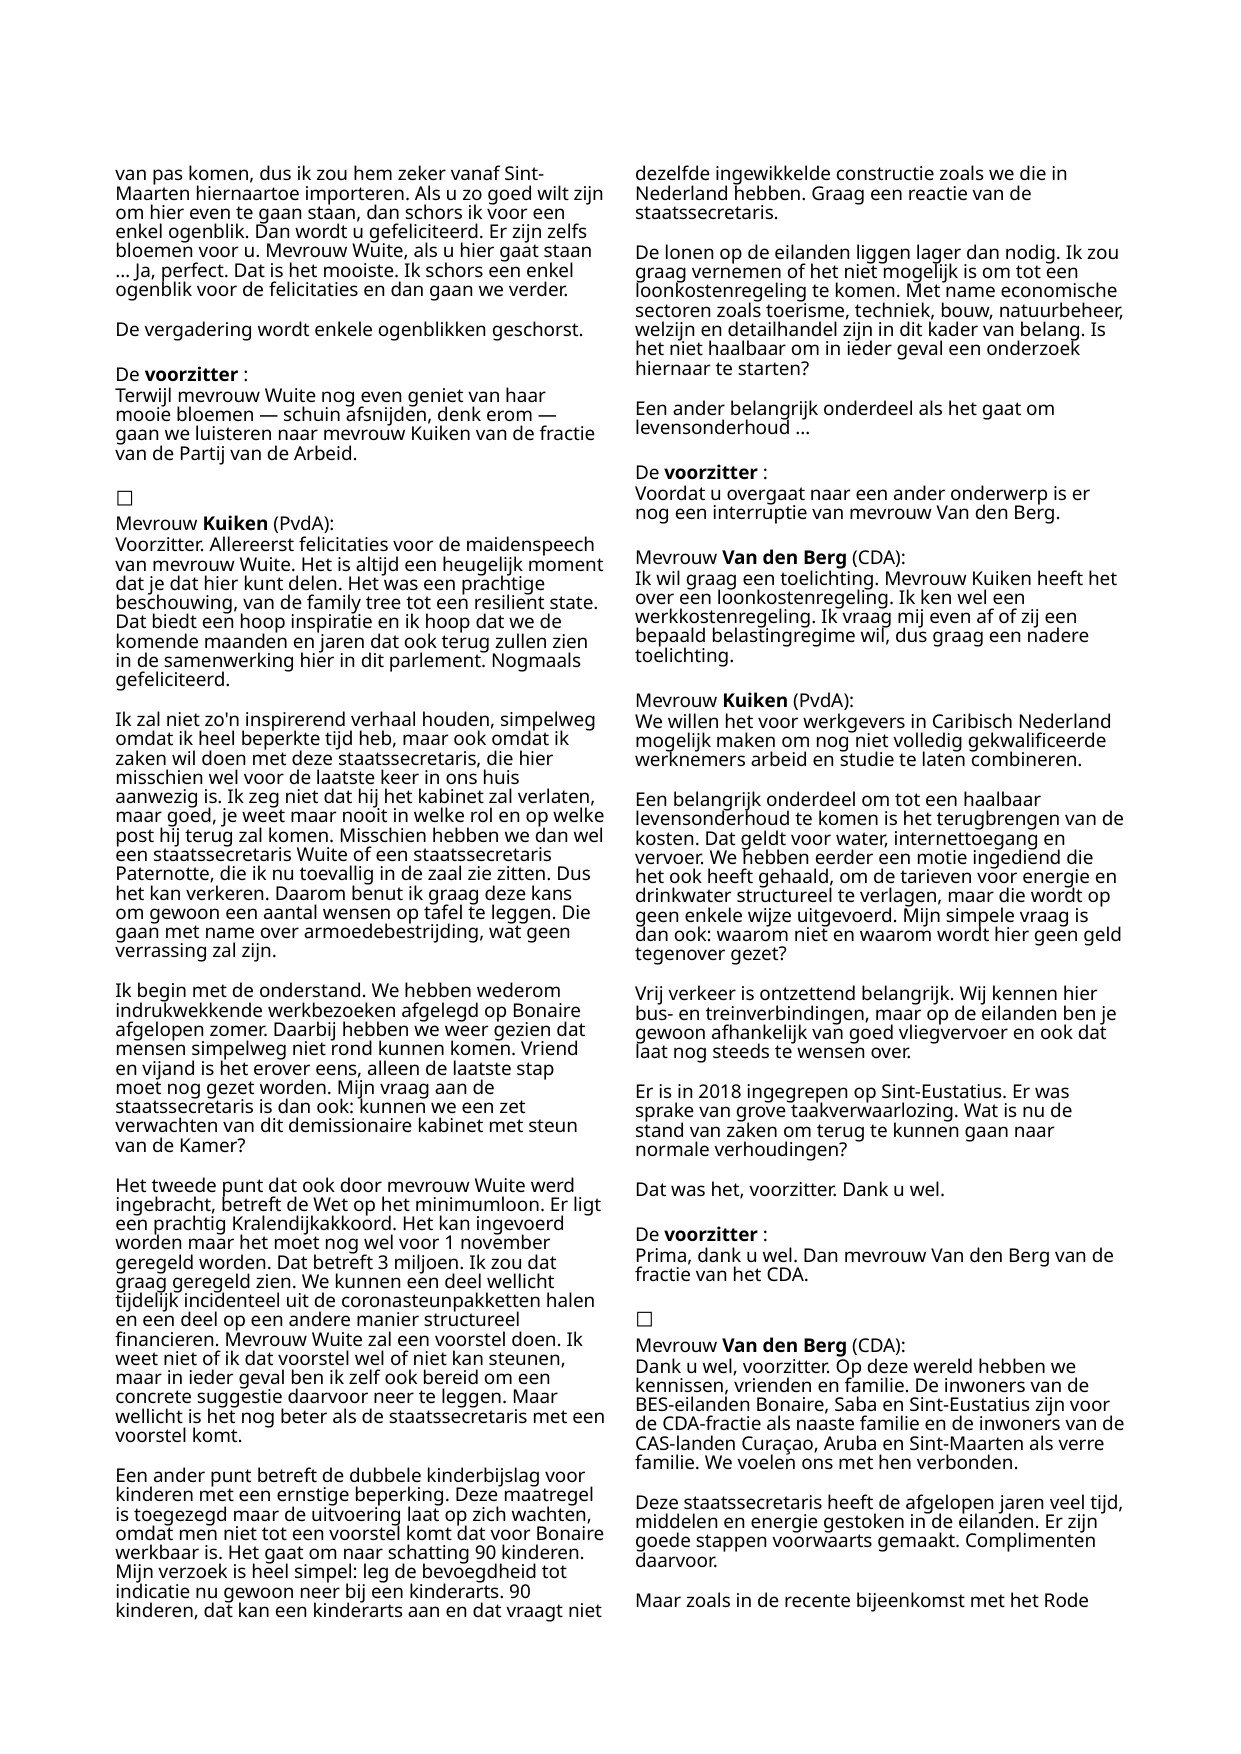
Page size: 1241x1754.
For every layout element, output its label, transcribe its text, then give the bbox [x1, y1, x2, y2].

text Maar zoals in de recente bijeenkomst met het Rode [635, 1592, 1125, 1611]
text Vrij verkeer is ontzettend belangrijk. Wij kennen hier bus- en treinverbindingen, maar op de eilanden ben je gewoon afhankelijk van goed vliegvervoer en ook dat laat nog steeds te wensen over. [635, 985, 1125, 1062]
text Ik wil graag een toelichting. Mevrouw Kuiken heeft het over een loonkostenregeling. Ik ken wel een werkkostenregeling. Ik vraag mij even af of zij een bepaald belastingregime wil, dus graag een nadere toelichting. [635, 570, 1125, 666]
text We willen het voor werkgevers in Caribisch Nederland mogelijk maken om nog niet volledig gekwalificeerde werknemers arbeid en studie te laten combineren. [635, 713, 1125, 770]
text Er is in 2018 ingegrepen op Sint-Eustatius. Er was sprake van grove taakverwaarlozing. Wat is nu de stand van zaken om terug te kunnen gaan naar normale verhoudingen? [635, 1083, 1125, 1160]
text Het tweede punt dat ook door mevrouw Wuite werd ingebracht, betreft de Wet op het minimumloon. Er ligt een prachtig Kralendijkakkoord. Het kan ingevoerd worden maar het moet nog wel voor 1 november geregeld worden. Dat betreft 3 miljoen. Ik zou dat graag geregeld zien. We kunnen een deel wellicht tijdelijk incidenteel uit de coronasteunpakketten halen en een deel op een andere manier structureel financieren. Mevrouw Wuite zal een voorstel doen. Ik weet niet of ik dat voorstel wel of niet kan steunen, maar in ieder geval ben ik zelf ook bereid om een concrete suggestie daarvoor neer te leggen. Maar wellicht is het nog beter als de staatssecretaris met een voorstel komt. [115, 1177, 605, 1446]
text De voorzitter : [635, 459, 1125, 484]
text De voorzitter : [115, 361, 605, 387]
text Prima, dank u wel. Dan mevrouw Van den Berg van de fractie van het CDA. [635, 1247, 1125, 1285]
text dezelfde ingewikkelde constructie zoals we die in Nederland hebben. Graag een reactie van de staatssecretaris. [635, 165, 1125, 223]
text Dat was het, voorzitter. Dank u wel. [635, 1181, 1125, 1200]
text Mevrouw Van den Berg (CDA): [635, 1332, 1125, 1358]
text Mevrouw Kuiken (PvdA): [115, 511, 605, 536]
text Ik begin met de onderstand. We hebben wederom indrukwekkende werkbezoeken afgelegd op Bonaire afgelopen zomer. Daarbij hebben we weer gezien dat mensen simpelweg niet rond kunnen komen. Vriend en vijand is het erover eens, alleen de laatste stap moet nog gezet worden. Mijn vraag aan de staatssecretaris is dan ook: kunnen we een zet verwachten van dit demissionaire kabinet met steun van de Kamer? [115, 982, 605, 1156]
text De lonen op de eilanden liggen lager dan nodig. Ik zou graag vernemen of het niet mogelijk is om tot een loonkostenregeling te komen. Met name economische sectoren zoals toerisme, techniek, bouw, natuurbeheer, welzijn en detailhandel zijn in dit kader van belang. Is het niet haalbaar om in ieder geval een onderzoek hiernaar te starten? [635, 244, 1125, 379]
text Deze staatssecretaris heeft de afgelopen jaren veel tijd, middelen en energie gestoken in de eilanden. Er zijn goede stappen voorwaarts gemaakt. Complimenten daarvoor. [635, 1494, 1125, 1571]
text Een belangrijk onderdeel om tot een haalbaar levensonderhoud te komen is het terugbrengen van de kosten. Dat geldt voor water, internettoegang en vervoer. We hebben eerder een motie ingediend die het ook heeft gehaald, om de tarieven voor energie en drinkwater structureel te verlagen, maar die wordt op geen enkele wijze uitgevoerd. Mijn simpele vraag is dan ook: waarom niet en waarom wordt hier geen geld tegenover gezet? [635, 791, 1125, 964]
text De vergadering wordt enkele ogenblikken geschorst. [115, 321, 605, 340]
text De voorzitter : [635, 1221, 1125, 1247]
text Voorzitter. Allereerst felicitaties voor de maidenspeech van mevrouw Wuite. Het is altijd een heugelijk moment dat je dat hier kunt delen. Het was een prachtige beschouwing, van de family tree tot een resilient state. Dat biedt een hoop inspiratie en ik hoop dat we de komende maanden en jaren dat ook terug zullen zien in de samenwerking hier in dit parlement. Nogmaals gefeliciteerd. [115, 536, 605, 690]
text ⬜ [115, 485, 605, 511]
text van pas komen, dus ik zou hem zeker vanaf Sint-Maarten hiernaartoe importeren. Als u zo goed wilt zijn om hier even te gaan staan, dan schors ik voor een enkel ogenblik. Dan wordt u gefeliciteerd. Er zijn zelfs bloemen voor u. Mevrouw Wuite, als u hier gaat staan … Ja, perfect. Dat is het mooiste. Ik schors een enkel ogenblik voor de felicitaties en dan gaan we verder. [115, 165, 605, 300]
text ⬜ [635, 1306, 1125, 1332]
text Mevrouw Kuiken (PvdA): [635, 687, 1125, 713]
text Een ander punt betreft de dubbele kinderbijslag voor kinderen met een ernstige beperking. Deze maatregel is toegezegd maar de uitvoering laat op zich wachten, omdat men niet tot een voorstel komt dat voor Bonaire werkbaar is. Het gaat om naar schatting 90 kinderen. Mijn verzoek is heel simpel: leg de bevoegdheid tot indicatie nu gewoon neer bij een kinderarts. 90 kinderen, dat kan een kinderarts aan en dat vraagt niet [115, 1467, 605, 1621]
text Dank u wel, voorzitter. Op deze wereld hebben we kennissen, vrienden en familie. De inwoners van de BES-eilanden Bonaire, Saba en Sint-Eustatius zijn voor de CDA-fractie als naaste familie en de inwoners van de CAS-landen Curaçao, Aruba en Sint-Maarten als verre familie. We voelen ons met hen verbonden. [635, 1358, 1125, 1473]
text Ik zal niet zo'n inspirerend verhaal houden, simpelweg omdat ik heel beperkte tijd heb, maar ook omdat ik zaken wil doen met deze staatssecretaris, die hier misschien wel voor de laatste keer in ons huis aanwezig is. Ik zeg niet dat hij het kabinet zal verlaten, maar goed, je weet maar nooit in welke rol en op welke post hij terug zal komen. Misschien hebben we dan wel een staatssecretaris Wuite of een staatssecretaris Paternotte, die ik nu toevallig in de zaal zie zitten. Dus het kan verkeren. Daarom benut ik graag deze kans om gewoon een aantal wensen op tafel te leggen. Die gaan met name over armoedebestrijding, wat geen verrassing zal zijn. [115, 711, 605, 962]
text Terwijl mevrouw Wuite nog even geniet van haar mooie bloemen — schuin afsnijden, denk erom — gaan we luisteren naar mevrouw Kuiken van de fractie van de Partij van de Arbeid. [115, 387, 605, 464]
text Mevrouw Van den Berg (CDA): [635, 544, 1125, 570]
text Een ander belangrijk onderdeel als het gaat om levensonderhoud … [635, 399, 1125, 438]
text Voordat u overgaat naar een ander onderwerp is er nog een interruptie van mevrouw Van den Berg. [635, 484, 1125, 523]
